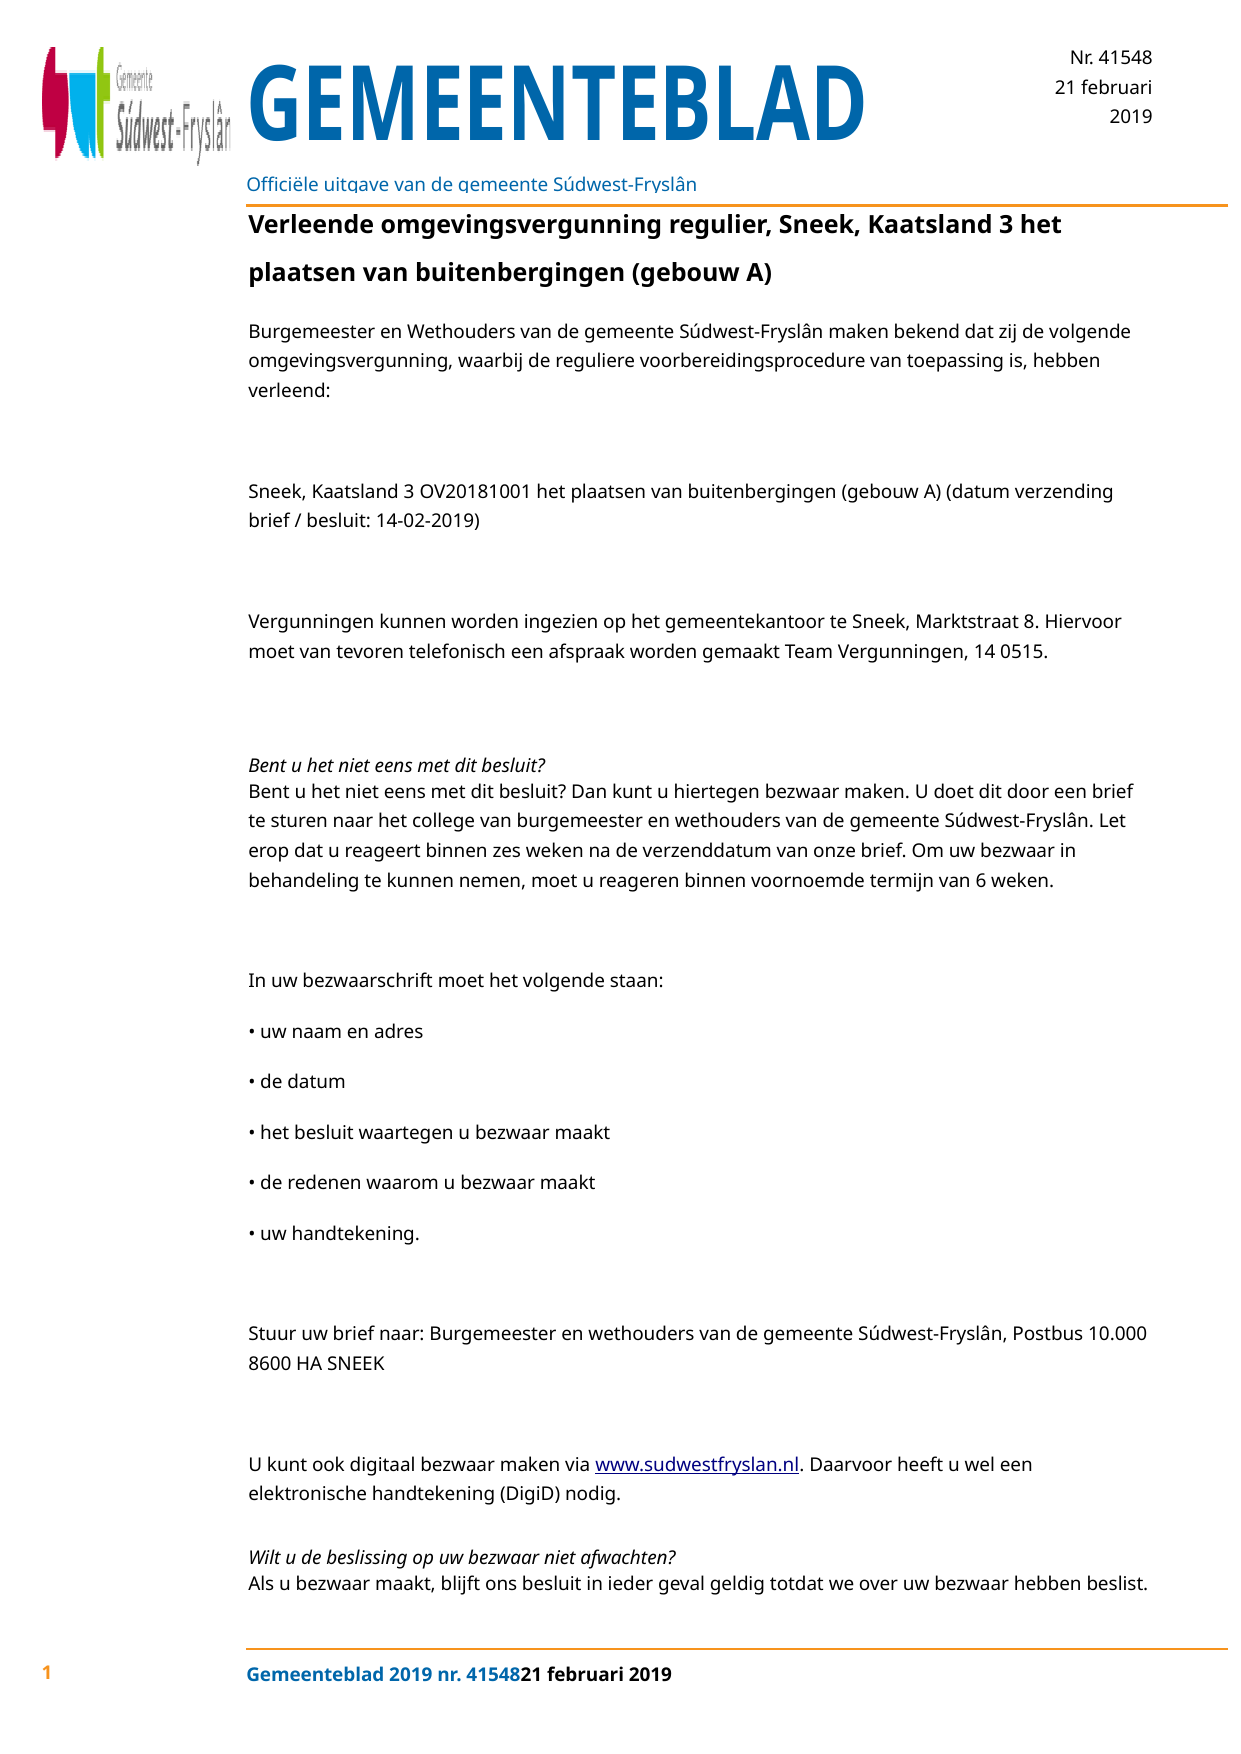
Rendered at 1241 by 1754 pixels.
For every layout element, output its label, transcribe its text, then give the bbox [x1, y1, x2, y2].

text In uw bezwaarschrift moet het volgende staan: [248, 968, 1152, 993]
text • het besluit waartegen u bezwaar maakt [248, 1119, 1152, 1144]
text • de redenen waarom u bezwaar maakt [248, 1169, 1152, 1195]
text U kunt ook digitaal bezwaar maken via www.sudwestfryslan.nl. Daarvoor heeft u wel een elektronische handtekening (DigiD) nodig. [248, 1451, 1152, 1506]
text Sneek, Kaatsland 3 OV20181001 het plaatsen van buitenbergingen (gebouw A) (datum verzending brief / besluit: 14-02-2019) [248, 478, 1152, 533]
text Verleende omgevingsvergunning regulier, Sneek, Kaatsland 3 het plaatsen van buitenbergingen (gebouw A) [248, 207, 1152, 288]
text • uw handtekening. [248, 1220, 1152, 1245]
text Stuur uw brief naar: Burgemeester en wethouders van de gemeente Súdwest-Fryslân, Postbus 10.000 8600 HA SNEEK [248, 1321, 1152, 1376]
text Als u bezwaar maakt, blijft ons besluit in ieder geval geldig totdat we over uw bezwaar hebben beslist. [248, 1570, 1152, 1596]
text Bent u het niet eens met dit besluit? Dan kunt u hiertegen bezwaar maken. U doet dit door een brief te sturen naar het college van burgemeester en wethouders van de gemeente Súdwest-Fryslân. Let erop dat u reageert binnen zes weken na de verzenddatum van onze brief. Om uw bezwaar in behandeling te kunnen nemen, moet u reageren binnen voornoemde termijn van 6 weken. [248, 778, 1152, 892]
picture [41, 47, 231, 172]
text Bent u het niet eens met dit besluit? [248, 752, 1152, 778]
text Burgemeester en Wethouders van de gemeente Súdwest-Fryslân maken bekend dat zij de volgende omgevingsvergunning, waarbij de reguliere voorbereidingsprocedure van toepassing is, hebben verleend: [248, 318, 1152, 403]
text Vergunningen kunnen worden ingezien op het gemeentekantoor te Sneek, Marktstraat 8. Hiervoor moet van tevoren telefonisch een afspraak worden gemaakt Team Vergunningen, 14 0515. [248, 608, 1152, 664]
text Wilt u de beslissing op uw bezwaar niet afwachten? [248, 1544, 1152, 1570]
text • de datum [248, 1068, 1152, 1094]
text • uw naam en adres [248, 1018, 1152, 1044]
